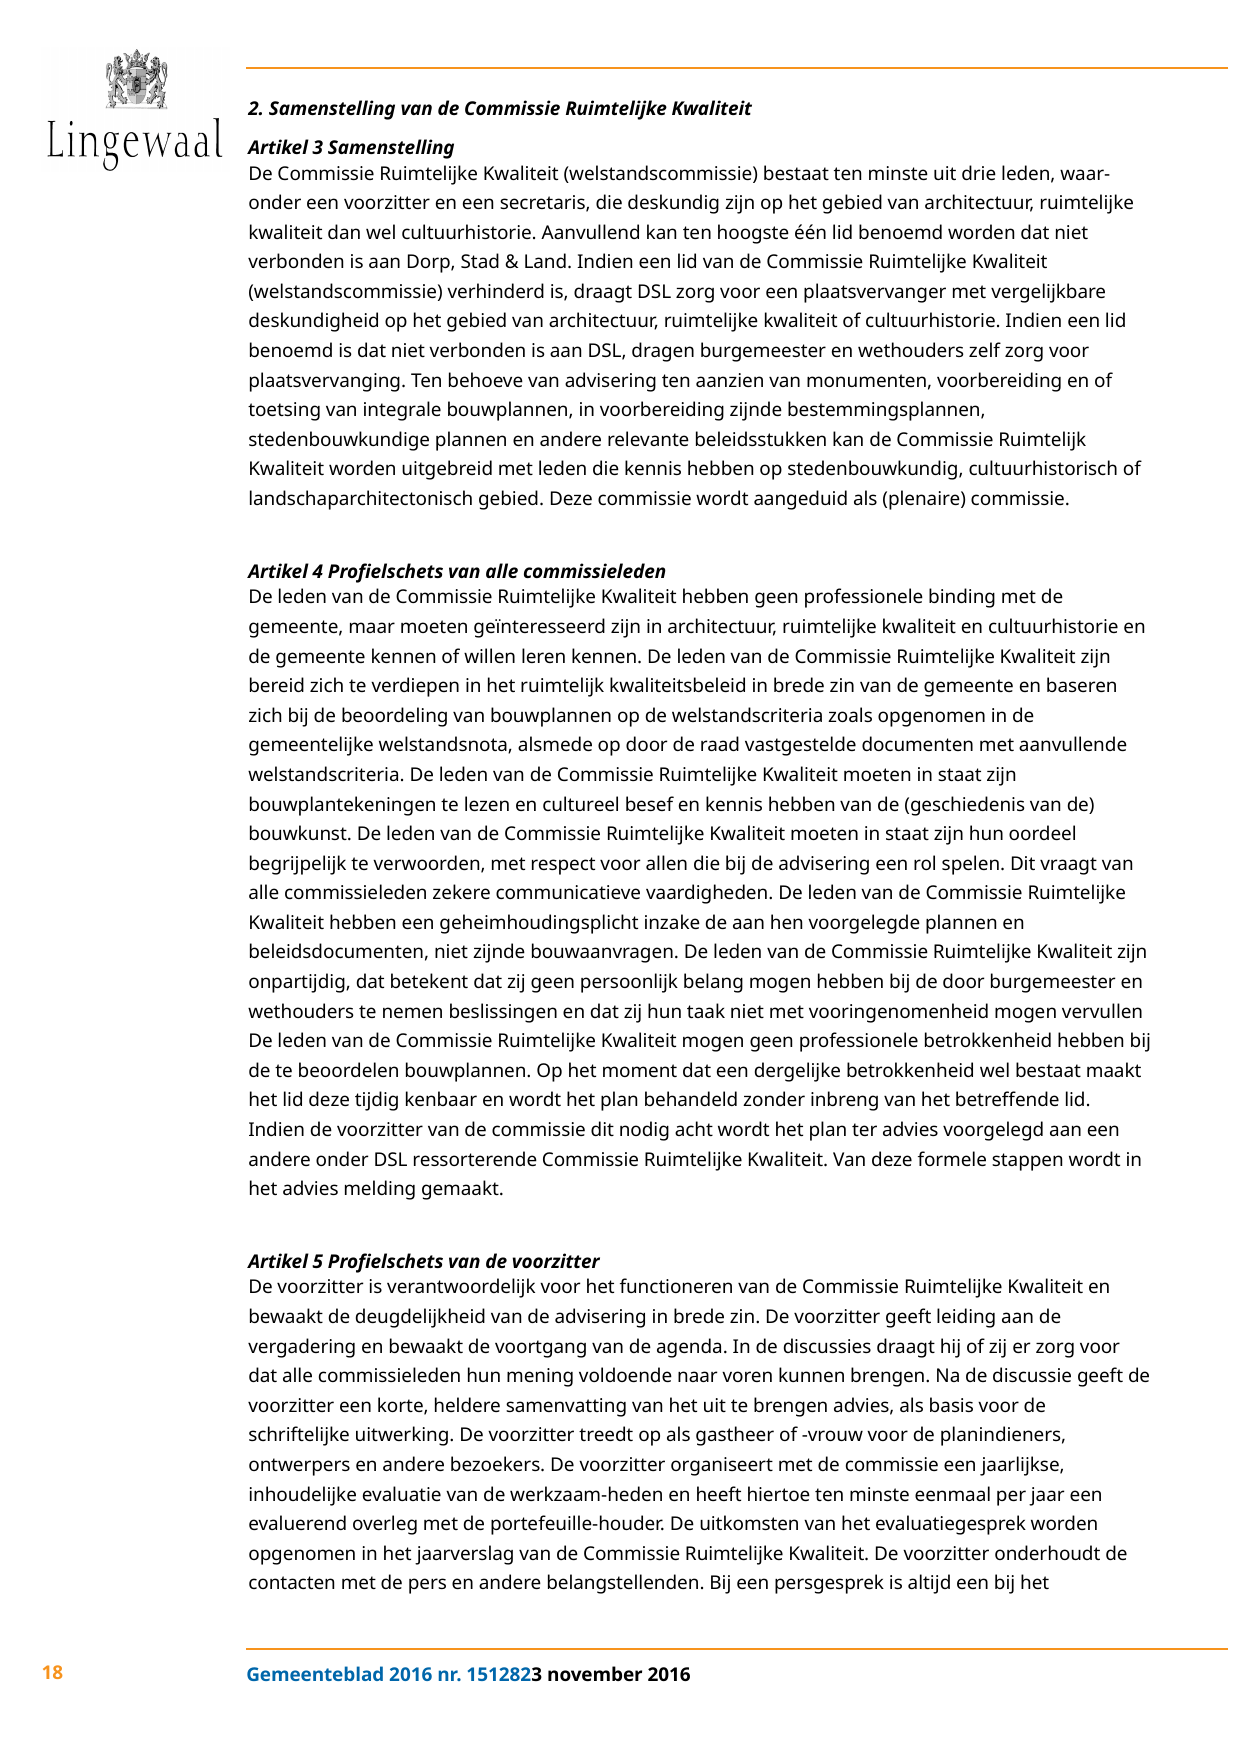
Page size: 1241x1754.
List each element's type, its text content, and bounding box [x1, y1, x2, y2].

text Artikel 5 Profielschets van de voorzitter [248, 1248, 1152, 1274]
text 2. Samenstelling van de Commissie Ruimtelijke Kwaliteit [248, 95, 1152, 121]
text De leden van de Commissie Ruimtelijke Kwaliteit hebben geen professionele binding met de gemeente, maar moeten geïnteresseerd zijn in architectuur, ruimtelijke kwaliteit en cultuurhistorie en de gemeente kennen of willen leren kennen. De leden van de Commissie Ruimtelijke Kwaliteit zijn bereid zich te verdiepen in het ruimtelijk kwaliteitsbeleid in brede zin van de gemeente en baseren zich bij de beoordeling van bouwplannen op de welstandscriteria zoals opgenomen in de gemeentelijke welstandsnota, alsmede op door de raad vastgestelde documenten met aanvullende welstandscriteria. De leden van de Commissie Ruimtelijke Kwaliteit moeten in staat zijn bouwplantekeningen te lezen en cultureel besef en kennis hebben van de (geschiedenis van de) bouwkunst. De leden van de Commissie Ruimtelijke Kwaliteit moeten in staat zijn hun oordeel begrijpelijk te verwoorden, met respect voor allen die bij de advisering een rol spelen. Dit vraagt van alle commissieleden zekere communicatieve vaardigheden. De leden van de Commissie Ruimtelijke Kwaliteit hebben een geheimhoudingsplicht inzake de aan hen voorgelegde plannen en beleidsdocumenten, niet zijnde bouwaanvragen. De leden van de Commissie Ruimtelijke Kwaliteit zijn onpartijdig, dat betekent dat zij geen persoonlijk belang mogen hebben bij de door burgemeester en wethouders te nemen beslissingen en dat zij hun taak niet met vooringenomenheid mogen vervullen De leden van de Commissie Ruimtelijke Kwaliteit mogen geen professionele betrokkenheid hebben bij de te beoordelen bouwplannen. Op het moment dat een dergelijke betrokkenheid wel bestaat maakt het lid deze tijdig kenbaar en wordt het plan behandeld zonder inbreng van het betreffende lid. Indien de voorzitter van de commissie dit nodig acht wordt het plan ter advies voorgelegd aan een andere onder DSL ressorterende Commissie Ruimtelijke Kwaliteit. Van deze formele stappen wordt in het advies melding gemaakt. [248, 584, 1152, 1201]
text Artikel 3 Samenstelling [248, 134, 1152, 160]
picture [41, 47, 231, 172]
text De voorzitter is verantwoordelijk voor het functioneren van de Commissie Ruimtelijke Kwaliteit en bewaakt de deugdelijkheid van de advisering in brede zin. De voorzitter geeft leiding aan de vergadering en bewaakt de voortgang van de agenda. In de discussies draagt hij of zij er zorg voor dat alle commissieleden hun mening voldoende naar voren kunnen brengen. Na de discussie geeft de voorzitter een korte, heldere samenvatting van het uit te brengen advies, als basis voor de schriftelijke uitwerking. De voorzitter treedt op als gastheer of -vrouw voor de planindieners, ontwerpers en andere bezoekers. De voorzitter organiseert met de commissie een jaarlijkse, inhoudelijke evaluatie van de werkzaam-heden en heeft hiertoe ten minste eenmaal per jaar een evaluerend overleg met de portefeuille-houder. De uitkomsten van het evaluatiegesprek worden opgenomen in het jaarverslag van de Commissie Ruimtelijke Kwaliteit. De voorzitter onderhoudt de contacten met de pers en andere belangstellenden. Bij een persgesprek is altijd een bij het [248, 1274, 1152, 1595]
text Artikel 4 Profielschets van alle commissieleden [248, 558, 1152, 584]
text De Commissie Ruimtelijke Kwaliteit (welstandscommissie) bestaat ten minste uit drie leden, waar-onder een voorzitter en een secretaris, die deskundig zijn op het gebied van architectuur, ruimtelijke kwaliteit dan wel cultuurhistorie. Aanvullend kan ten hoogste één lid benoemd worden dat niet verbonden is aan Dorp, Stad & Land. Indien een lid van de Commissie Ruimtelijke Kwaliteit (welstandscommissie) verhinderd is, draagt DSL zorg voor een plaatsvervanger met vergelijkbare deskundigheid op het gebied van architectuur, ruimtelijke kwaliteit of cultuurhistorie. Indien een lid benoemd is dat niet verbonden is aan DSL, dragen burgemeester en wethouders zelf zorg voor plaatsvervanging. Ten behoeve van advisering ten aanzien van monumenten, voorbereiding en of toetsing van integrale bouwplannen, in voorbereiding zijnde bestemmingsplannen, stedenbouwkundige plannen en andere relevante beleidsstukken kan de Commissie Ruimtelijk Kwaliteit worden uitgebreid met leden die kennis hebben op stedenbouwkundig, cultuurhistorisch of landschaparchitectonisch gebied. Deze commissie wordt aangeduid als (plenaire) commissie. [248, 160, 1152, 511]
